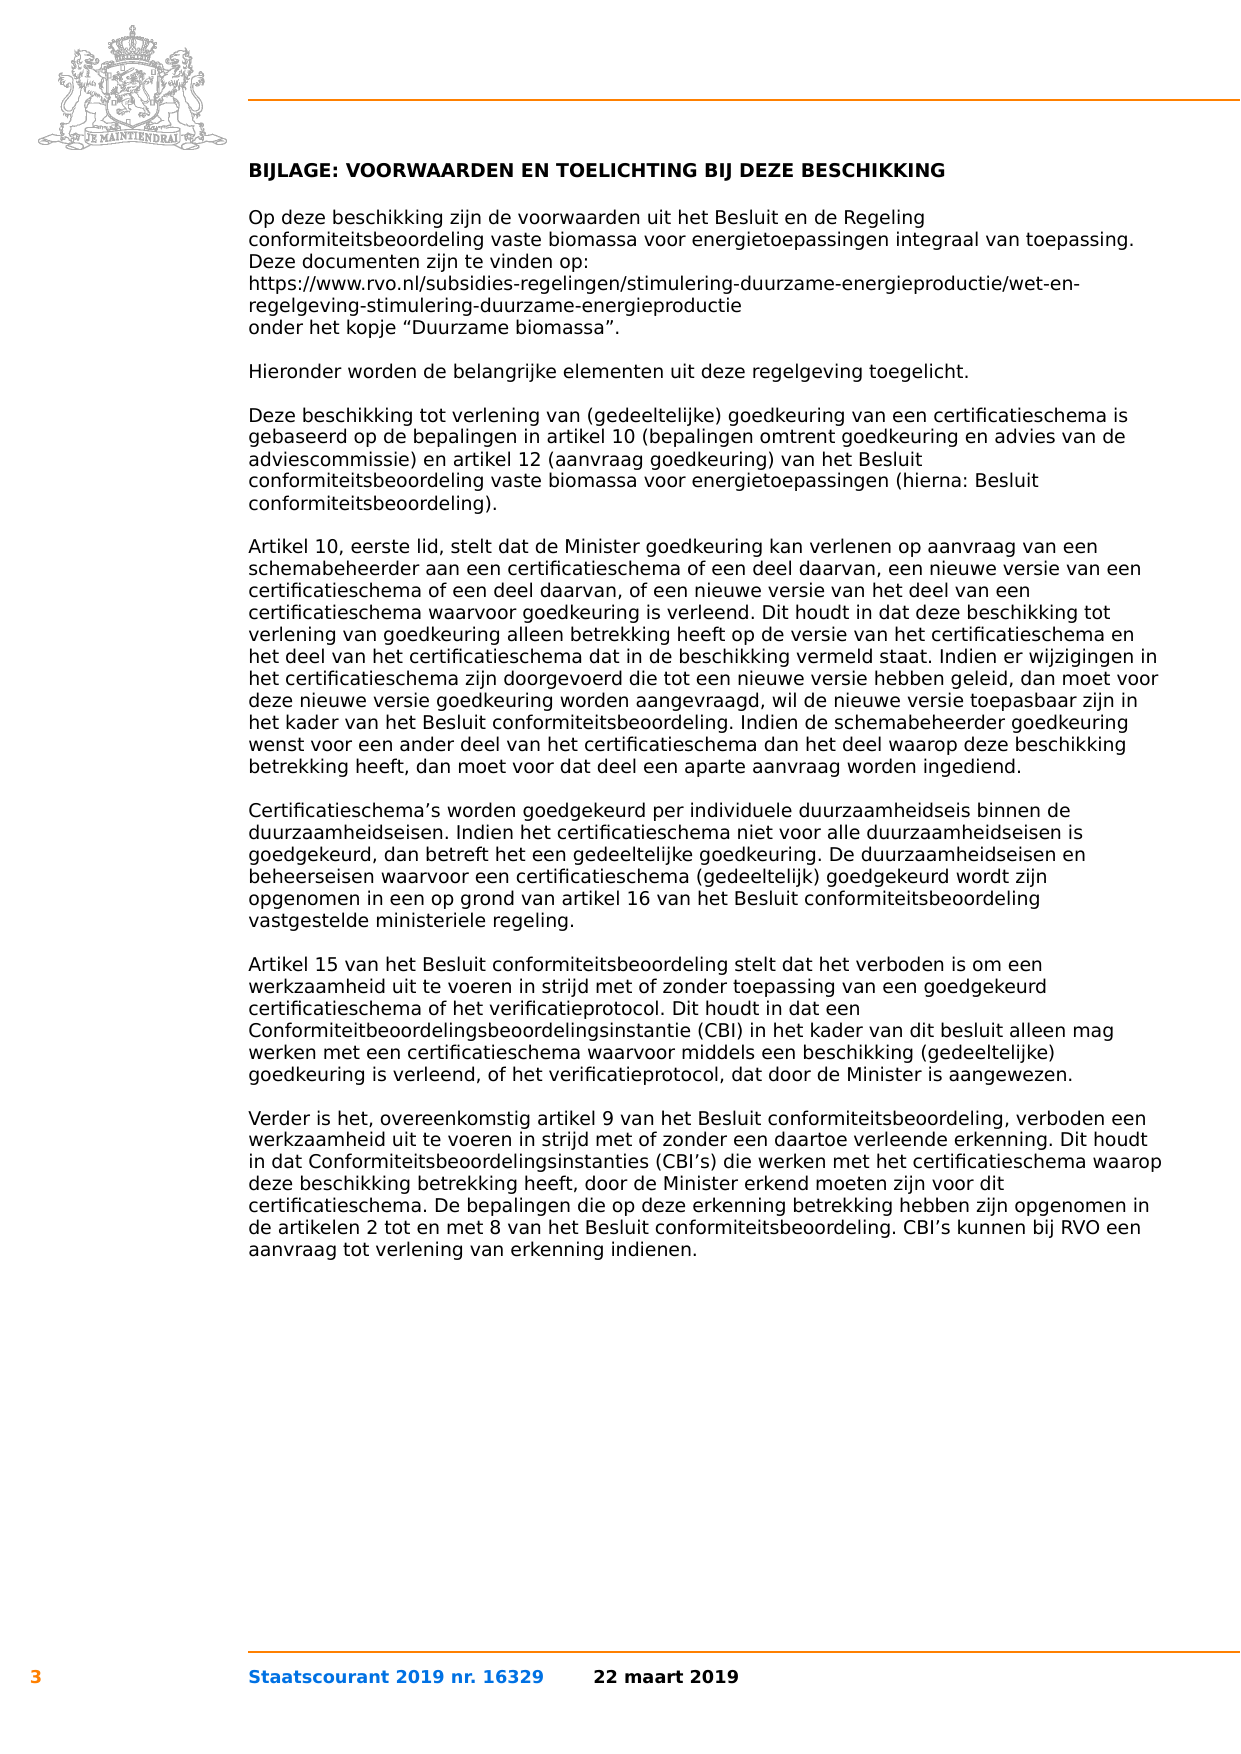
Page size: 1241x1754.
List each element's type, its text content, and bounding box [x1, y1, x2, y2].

text Artikel 10, eerste lid, stelt dat de Minister goedkeuring kan verlenen op aanvraag van een schemabeheerder aan een certificatieschema of een deel daarvan, een nieuwe versie van een certificatieschema of een deel daarvan, of een nieuwe versie van het deel van een certificatieschema waarvoor goedkeuring is verleend. Dit houdt in dat deze beschikking tot verlening van goedkeuring alleen betrekking heeft op de versie van het certificatieschema en het deel van het certificatieschema dat in de beschikking vermeld staat. Indien er wijzigingen in het certificatieschema zijn doorgevoerd die tot een nieuwe versie hebben geleid, dan moet voor deze nieuwe versie goedkeuring worden aangevraagd, wil de nieuwe versie toepasbaar zijn in het kader van het Besluit conformiteitsbeoordeling. Indien de schemabeheerder goedkeuring wenst voor een ander deel van het certificatieschema dan het deel waarop deze beschikking betrekking heeft, dan moet voor dat deel een aparte aanvraag worden ingediend. [248, 536, 1163, 778]
text Op deze beschikking zijn de voorwaarden uit het Besluit en de Regeling conformiteitsbeoordeling vaste biomassa voor energietoepassingen integraal van toepassing. Deze documenten zijn te vinden op: [248, 207, 1163, 273]
text Hieronder worden de belangrijke elementen uit deze regelgeving toegelicht. [248, 361, 1163, 383]
text onder het kopje “Duurzame biomassa”. [248, 317, 1163, 339]
text Verder is het, overeenkomstig artikel 9 van het Besluit conformiteitsbeoordeling, verboden een werkzaamheid uit te voeren in strijd met of zonder een daartoe verleende erkenning. Dit houdt in dat Conformiteitsbeoordelingsinstanties (CBI’s) die werken met het certificatieschema waarop deze beschikking betrekking heeft, door de Minister erkend moeten zijn voor dit certificatieschema. De bepalingen die op deze erkenning betrekking hebben zijn opgenomen in de artikelen 2 tot en met 8 van het Besluit conformiteitsbeoordeling. CBI’s kunnen bij RVO een aanvraag tot verlening van erkenning indienen. [248, 1107, 1163, 1261]
subtitle BIJLAGE: VOORWAARDEN EN TOELICHTING BIJ DEZE BESCHIKKING [248, 160, 1163, 182]
text Certificatieschema’s worden goedgekeurd per individuele duurzaamheidseis binnen de duurzaamheidseisen. Indien het certificatieschema niet voor alle duurzaamheidseisen is goedgekeurd, dan betreft het een gedeeltelijke goedkeuring. De duurzaamheidseisen en beheerseisen waarvoor een certificatieschema (gedeeltelijk) goedgekeurd wordt zijn opgenomen in een op grond van artikel 16 van het Besluit conformiteitsbeoordeling vastgestelde ministeriele regeling. [248, 800, 1163, 932]
picture [38, 25, 227, 150]
text https://www.rvo.nl/subsidies-regelingen/stimulering-duurzame-energieproductie/wet-en-regelgeving-stimulering-duurzame-energieproductie [248, 273, 1163, 317]
text Artikel 15 van het Besluit conformiteitsbeoordeling stelt dat het verboden is om een werkzaamheid uit te voeren in strijd met of zonder toepassing van een goedgekeurd certificatieschema of het verificatieprotocol. Dit houdt in dat een Conformiteitbeoordelingsbeoordelingsinstantie (CBI) in het kader van dit besluit alleen mag werken met een certificatieschema waarvoor middels een beschikking (gedeeltelijke) goedkeuring is verleend, of het verificatieprotocol, dat door de Minister is aangewezen. [248, 954, 1163, 1086]
text Deze beschikking tot verlening van (gedeeltelijke) goedkeuring van een certificatieschema is gebaseerd op de bepalingen in artikel 10 (bepalingen omtrent goedkeuring en advies van de adviescommissie) en artikel 12 (aanvraag goedkeuring) van het Besluit conformiteitsbeoordeling vaste biomassa voor energietoepassingen (hierna: Besluit conformiteitsbeoordeling). [248, 404, 1163, 514]
